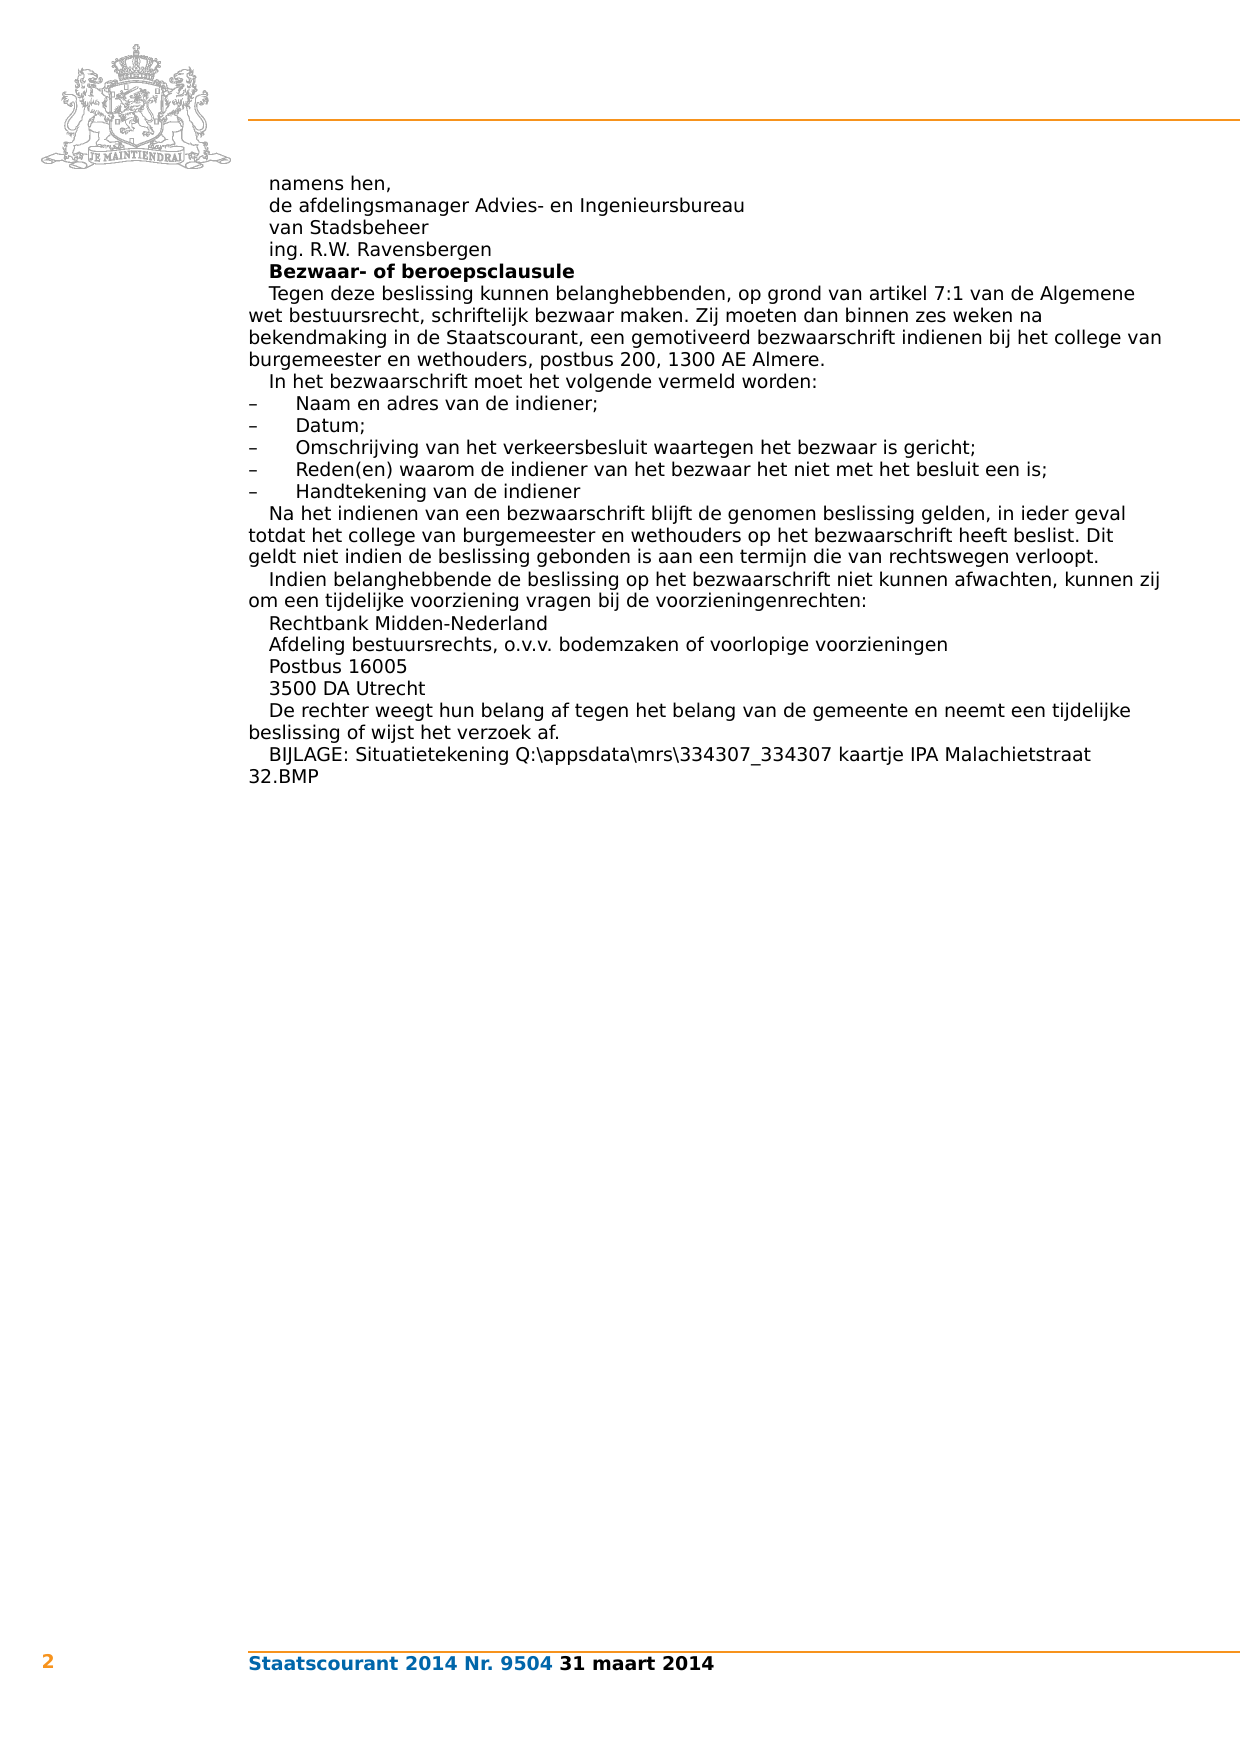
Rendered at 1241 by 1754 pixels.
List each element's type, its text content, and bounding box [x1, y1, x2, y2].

list Handtekening van de indiener [248, 481, 1163, 502]
list Reden(en) waarom de indiener van het bezwaar het niet met het besluit een is; [248, 458, 1163, 481]
text Afdeling bestuursrechts, o.v.v. bodemzaken of voorlopige voorzieningen [248, 634, 1163, 656]
picture [41, 44, 231, 169]
text Rechtbank Midden-Nederland [248, 612, 1163, 634]
text Indien belanghebbende de beslissing op het bezwaarschrift niet kunnen afwachten, kunnen zij om een tijdelijke voorziening vragen bij de voorzieningenrechten: [248, 568, 1163, 612]
list Omschrijving van het verkeersbesluit waartegen het bezwaar is gericht; [248, 437, 1163, 458]
text de afdelingsmanager Advies- en Ingenieursbureau [248, 195, 1163, 217]
text Na het indienen van een bezwaarschrift blijft de genomen beslissing gelden, in ieder geval totdat het college van burgemeester en wethouders op het bezwaarschrift heeft beslist. Dit geldt niet indien de beslissing gebonden is aan een termijn die van rechtswegen verloopt. [248, 502, 1163, 568]
list Datum; [248, 414, 1163, 437]
text van Stadsbeheer [248, 217, 1163, 239]
text ing. R.W. Ravensbergen [248, 239, 1163, 261]
text 3500 DA Utrecht [248, 678, 1163, 700]
text Tegen deze beslissing kunnen belanghebbenden, op grond van artikel 7:1 van de Algemene wet bestuursrecht, schriftelijk bezwaar maken. Zij moeten dan binnen zes weken na bekendmaking in de Staatscourant, een gemotiveerd bezwaarschrift indienen bij het college van burgemeester en wethouders, postbus 200, 1300 AE Almere. [248, 283, 1163, 371]
text Bezwaar- of beroepsclausule [248, 261, 1163, 283]
text In het bezwaarschrift moet het volgende vermeld worden: [248, 371, 1163, 393]
text BIJLAGE: Situatietekening Q:\appsdata\mrs\334307_334307 kaartje IPA Malachietstraat 32.BMP [248, 744, 1163, 788]
text Postbus 16005 [248, 656, 1163, 678]
text De rechter weegt hun belang af tegen het belang van de gemeente en neemt een tijdelijke beslissing of wijst het verzoek af. [248, 700, 1163, 744]
list Naam en adres van de indiener; [248, 393, 1163, 414]
text namens hen, [248, 173, 1163, 195]
